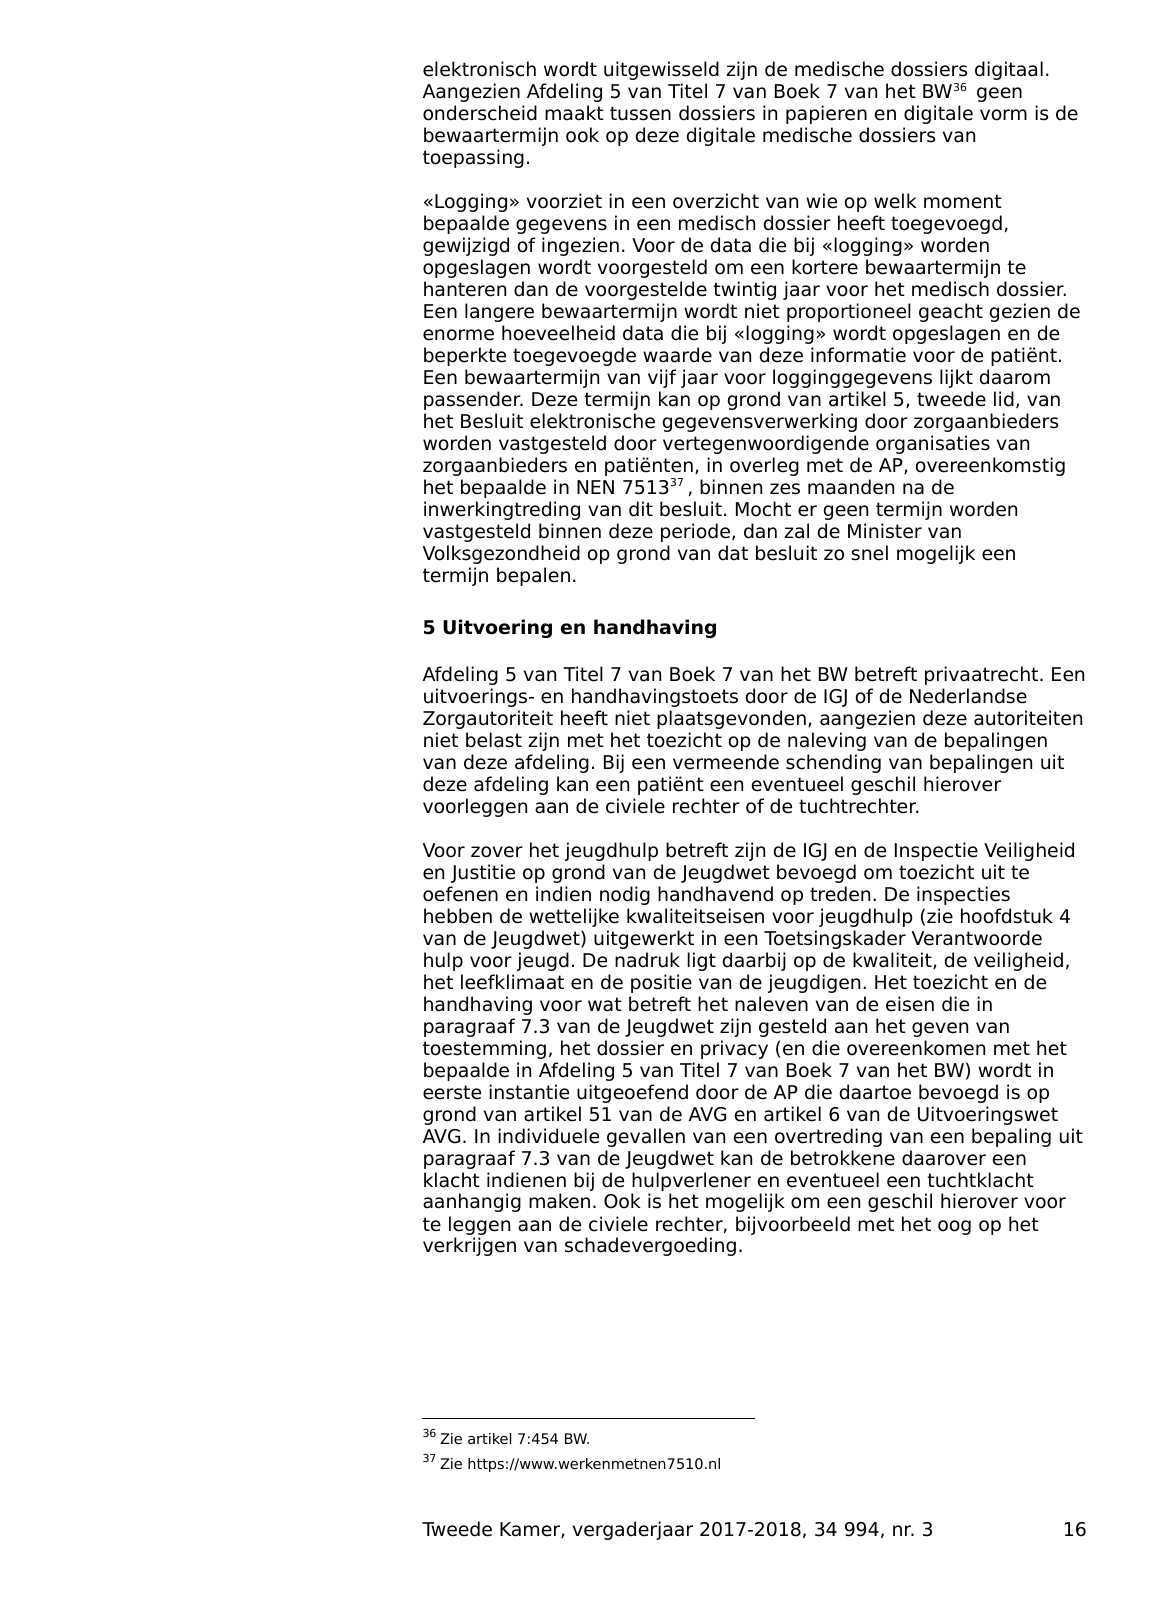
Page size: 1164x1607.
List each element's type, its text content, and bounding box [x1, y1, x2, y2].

text «Logging» voorziet in een overzicht van wie op welk moment bepaalde gegevens in een medisch dossier heeft toegevoegd, gewijzigd of ingezien. Voor de data die bij «logging» worden opgeslagen wordt voorgesteld om een kortere bewaartermijn te hanteren dan de voorgestelde twintig jaar voor het medisch dossier. Een langere bewaartermijn wordt niet proportioneel geacht gezien de enorme hoeveelheid data die bij «logging» wordt opgeslagen en de beperkte toegevoegde waarde van deze informatie voor de patiënt. Een bewaartermijn van vijf jaar voor logginggegevens lijkt daarom passender. Deze termijn kan op grond van artikel 5, tweede lid, van het Besluit elektronische gegevensverwerking door zorgaanbieders worden vastgesteld door vertegenwoordigende organisaties van zorgaanbieders en patiënten, in overleg met de AP, overeenkomstig het bepaalde in NEN 7513, binnen zes maanden na de inwerkingtreding van dit besluit. Mocht er geen termijn worden vastgesteld binnen deze periode, dan zal de Minister van Volksgezondheid op grond van dat besluit zo snel mogelijk een termijn bepalen. [422, 191, 1087, 587]
text Zie artikel 7:454 BW. [422, 1427, 1087, 1449]
text Voor zover het jeugdhulp betreft zijn de IGJ en de Inspectie Veiligheid en Justitie op grond van de Jeugdwet bevoegd om toezicht uit te oefenen en indien nodig handhavend op treden. De inspecties hebben de wettelijke kwaliteitseisen voor jeugdhulp (zie hoofdstuk 4 van de Jeugdwet) uitgewerkt in een Toetsingskader Verantwoorde hulp voor jeugd. De nadruk ligt daarbij op de kwaliteit, de veiligheid, het leefklimaat en de positie van de jeugdigen. Het toezicht en de handhaving voor wat betreft het naleven van de eisen die in paragraaf 7.3 van de Jeugdwet zijn gesteld aan het geven van toestemming, het dossier en privacy (en die overeenkomen met het bepaalde in Afdeling 5 van Titel 7 van Boek 7 van het BW) wordt in eerste instantie uitgeoefend door de AP die daartoe bevoegd is op grond van artikel 51 van de AVG en artikel 6 van de Uitvoeringswet AVG. In individuele gevallen van een overtreding van een bepaling uit paragraaf 7.3 van de Jeugdwet kan de betrokkene daarover een klacht indienen bij de hulpverlener en eventueel een tuchtklacht aanhangig maken. Ook is het mogelijk om een geschil hierover voor te leggen aan de civiele rechter, bijvoorbeeld met het oog op het verkrijgen van schadevergoeding. [422, 840, 1087, 1257]
text elektronisch wordt uitgewisseld zijn de medische dossiers digitaal. Aangezien Afdeling 5 van Titel 7 van Boek 7 van het BW geen onderscheid maakt tussen dossiers in papieren en digitale vorm is de bewaartermijn ook op deze digitale medische dossiers van toepassing. [422, 59, 1087, 169]
text Afdeling 5 van Titel 7 van Boek 7 van het BW betreft privaatrecht. Een uitvoerings- en handhavingstoets door de IGJ of de Nederlandse Zorgautoriteit heeft niet plaatsgevonden, aangezien deze autoriteiten niet belast zijn met het toezicht op de naleving van de bepalingen van deze afdeling. Bij een vermeende schending van bepalingen uit deze afdeling kan een patiënt een eventueel geschil hierover voorleggen aan de civiele rechter of de tuchtrechter. [422, 664, 1087, 818]
subtitle 5 Uitvoering en handhaving [422, 617, 1087, 639]
text Zie https://www.werkenmetnen7510.nl [422, 1452, 1087, 1474]
